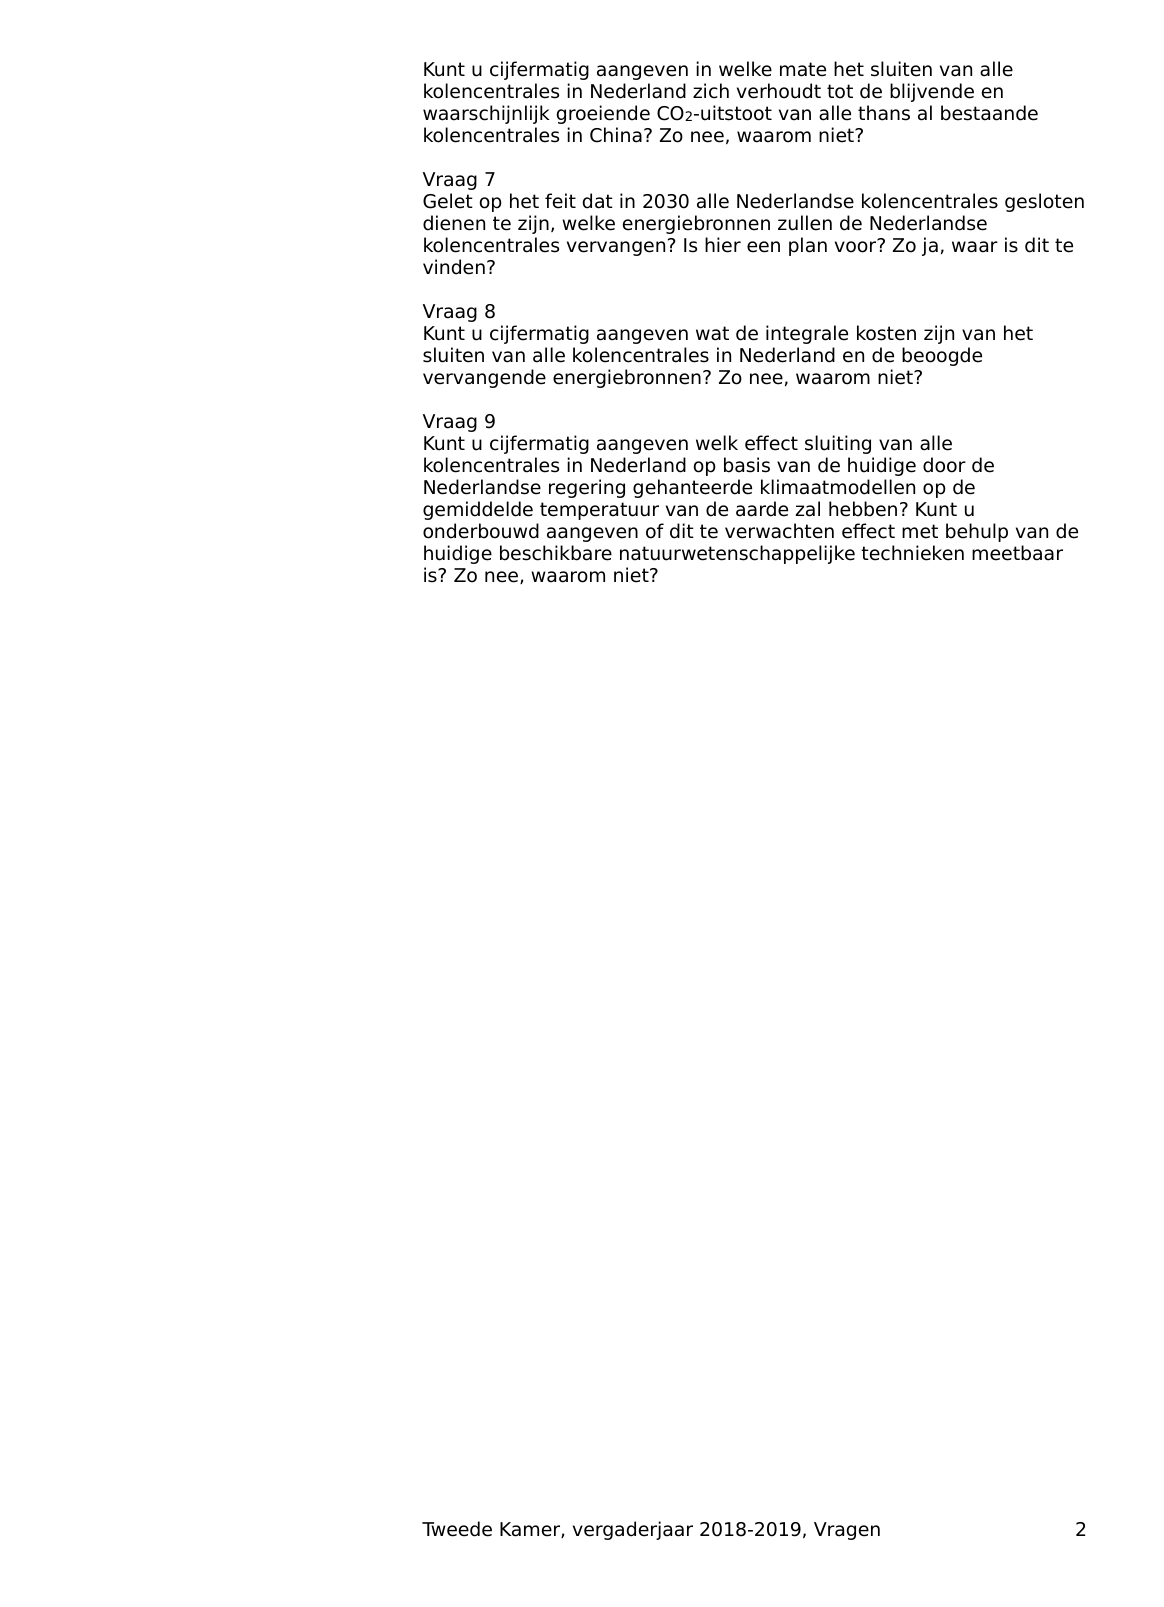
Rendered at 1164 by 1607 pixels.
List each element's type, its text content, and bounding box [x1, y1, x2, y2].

text Kunt u cijfermatig aangeven wat de integrale kosten zijn van het sluiten van alle kolencentrales in Nederland en de beoogde vervangende energiebronnen? Zo nee, waarom niet? [422, 323, 1087, 389]
text Vraag 8 [422, 301, 1087, 323]
text Kunt u cijfermatig aangeven welk effect sluiting van alle kolencentrales in Nederland op basis van de huidige door de Nederlandse regering gehanteerde klimaatmodellen op de gemiddelde temperatuur van de aarde zal hebben? Kunt u onderbouwd aangeven of dit te verwachten effect met behulp van de huidige beschikbare natuurwetenschappelijke technieken meetbaar is? Zo nee, waarom niet? [422, 433, 1087, 587]
text Gelet op het feit dat in 2030 alle Nederlandse kolencentrales gesloten dienen te zijn, welke energiebronnen zullen de Nederlandse kolencentrales vervangen? Is hier een plan voor? Zo ja, waar is dit te vinden? [422, 191, 1087, 279]
text Vraag 9 [422, 411, 1087, 433]
text Vraag 7 [422, 169, 1087, 191]
text Kunt u cijfermatig aangeven in welke mate het sluiten van alle kolencentrales in Nederland zich verhoudt tot de blijvende en waarschijnlijk groeiende CO2-uitstoot van alle thans al bestaande kolencentrales in China? Zo nee, waarom niet? [422, 59, 1087, 147]
